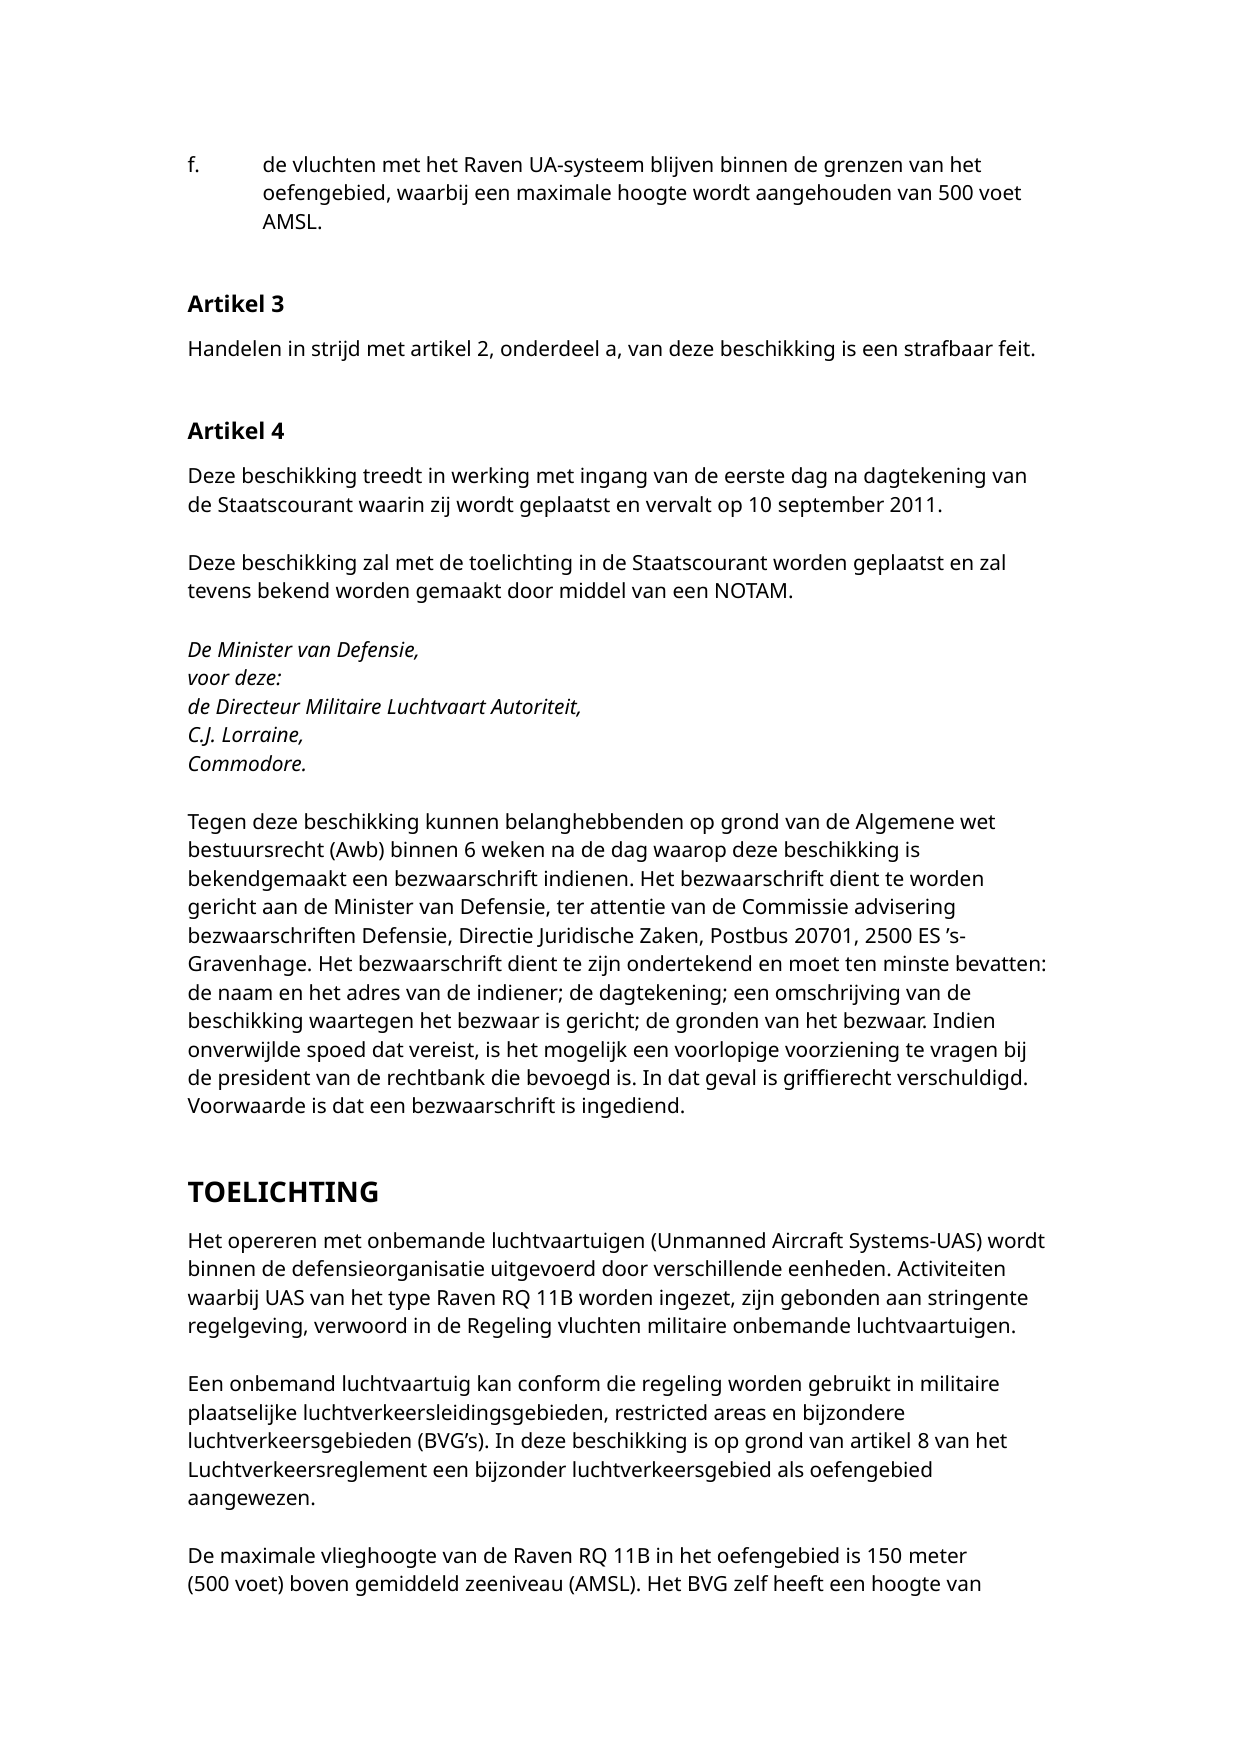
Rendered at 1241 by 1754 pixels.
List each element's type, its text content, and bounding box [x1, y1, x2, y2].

text Het opereren met onbemande luchtvaartuigen (Unmanned Aircraft Systems-UAS) wordt binnen de defensieorganisatie uitgevoerd door verschillende eenheden. Activiteiten waarbij UAS van het type Raven RQ 11B worden ingezet, zijn gebonden aan stringente regelgeving, verwoord in de Regeling vluchten militaire onbemande luchtvaartuigen. [187, 1226, 1053, 1340]
list de vluchten met het Raven UA-systeem blijven binnen de grenzen van het oefengebied, waarbij een maximale hoogte wordt aangehouden van 500 voet AMSL. [187, 150, 1053, 235]
text de Directeur Militaire Luchtvaart Autoriteit, [187, 692, 1053, 720]
text Een onbemand luchtvaartuig kan conform die regeling worden gebruikt in militaire plaatselijke luchtverkeersleidingsgebieden, restricted areas en bijzondere luchtverkeersgebieden (BVG’s). In deze beschikking is op grond van artikel 8 van het Luchtverkeersreglement een bijzonder luchtverkeersgebied als oefengebied aangewezen. [187, 1369, 1053, 1512]
text C.J. Lorraine, [187, 720, 1053, 749]
text Handelen in strijd met artikel 2, onderdeel a, van deze beschikking is een strafbaar feit. [187, 334, 1053, 362]
subtitle Artikel 3 [187, 288, 1053, 319]
text Tegen deze beschikking kunnen belanghebbenden op grond van de Algemene wet bestuursrecht (Awb) binnen 6 weken na de dag waarop deze beschikking is bekendgemaakt een bezwaarschrift indienen. Het bezwaarschrift dient te worden gericht aan de Minister van Defensie, ter attentie van de Commissie advisering bezwaarschriften Defensie, Directie Juridische Zaken, Postbus 20701, 2500 ES ’s-Gravenhage. Het bezwaarschrift dient te zijn ondertekend en moet ten minste bevatten: de naam en het adres van de indiener; de dagtekening; een omschrijving van de beschikking waartegen het bezwaar is gericht; de gronden van het bezwaar. Indien onverwijlde spoed dat vereist, is het mogelijk een voorlopige voorziening te vragen bij de president van de rechtbank die bevoegd is. In dat geval is griffierecht verschuldigd. Voorwaarde is dat een bezwaarschrift is ingediend. [187, 807, 1053, 1120]
text Deze beschikking zal met de toelichting in de Staatscourant worden geplaatst en zal tevens bekend worden gemaakt door middel van een NOTAM. [187, 548, 1053, 605]
subtitle Artikel 4 [187, 415, 1053, 446]
text De Minister van Defensie, [187, 635, 1053, 663]
text Commodore. [187, 749, 1053, 777]
text De maximale vlieghoogte van de Raven RQ 11B in het oefengebied is 150 meter (500 voet) boven gemiddeld zeeniveau (AMSL). Het BVG zelf heeft een hoogte van [187, 1541, 1053, 1598]
text voor deze: [187, 663, 1053, 692]
subtitle TOELICHTING [187, 1172, 1053, 1211]
text Deze beschikking treedt in werking met ingang van de eerste dag na dagtekening van de Staatscourant waarin zij wordt geplaatst en vervalt op 10 september 2011. [187, 461, 1053, 518]
